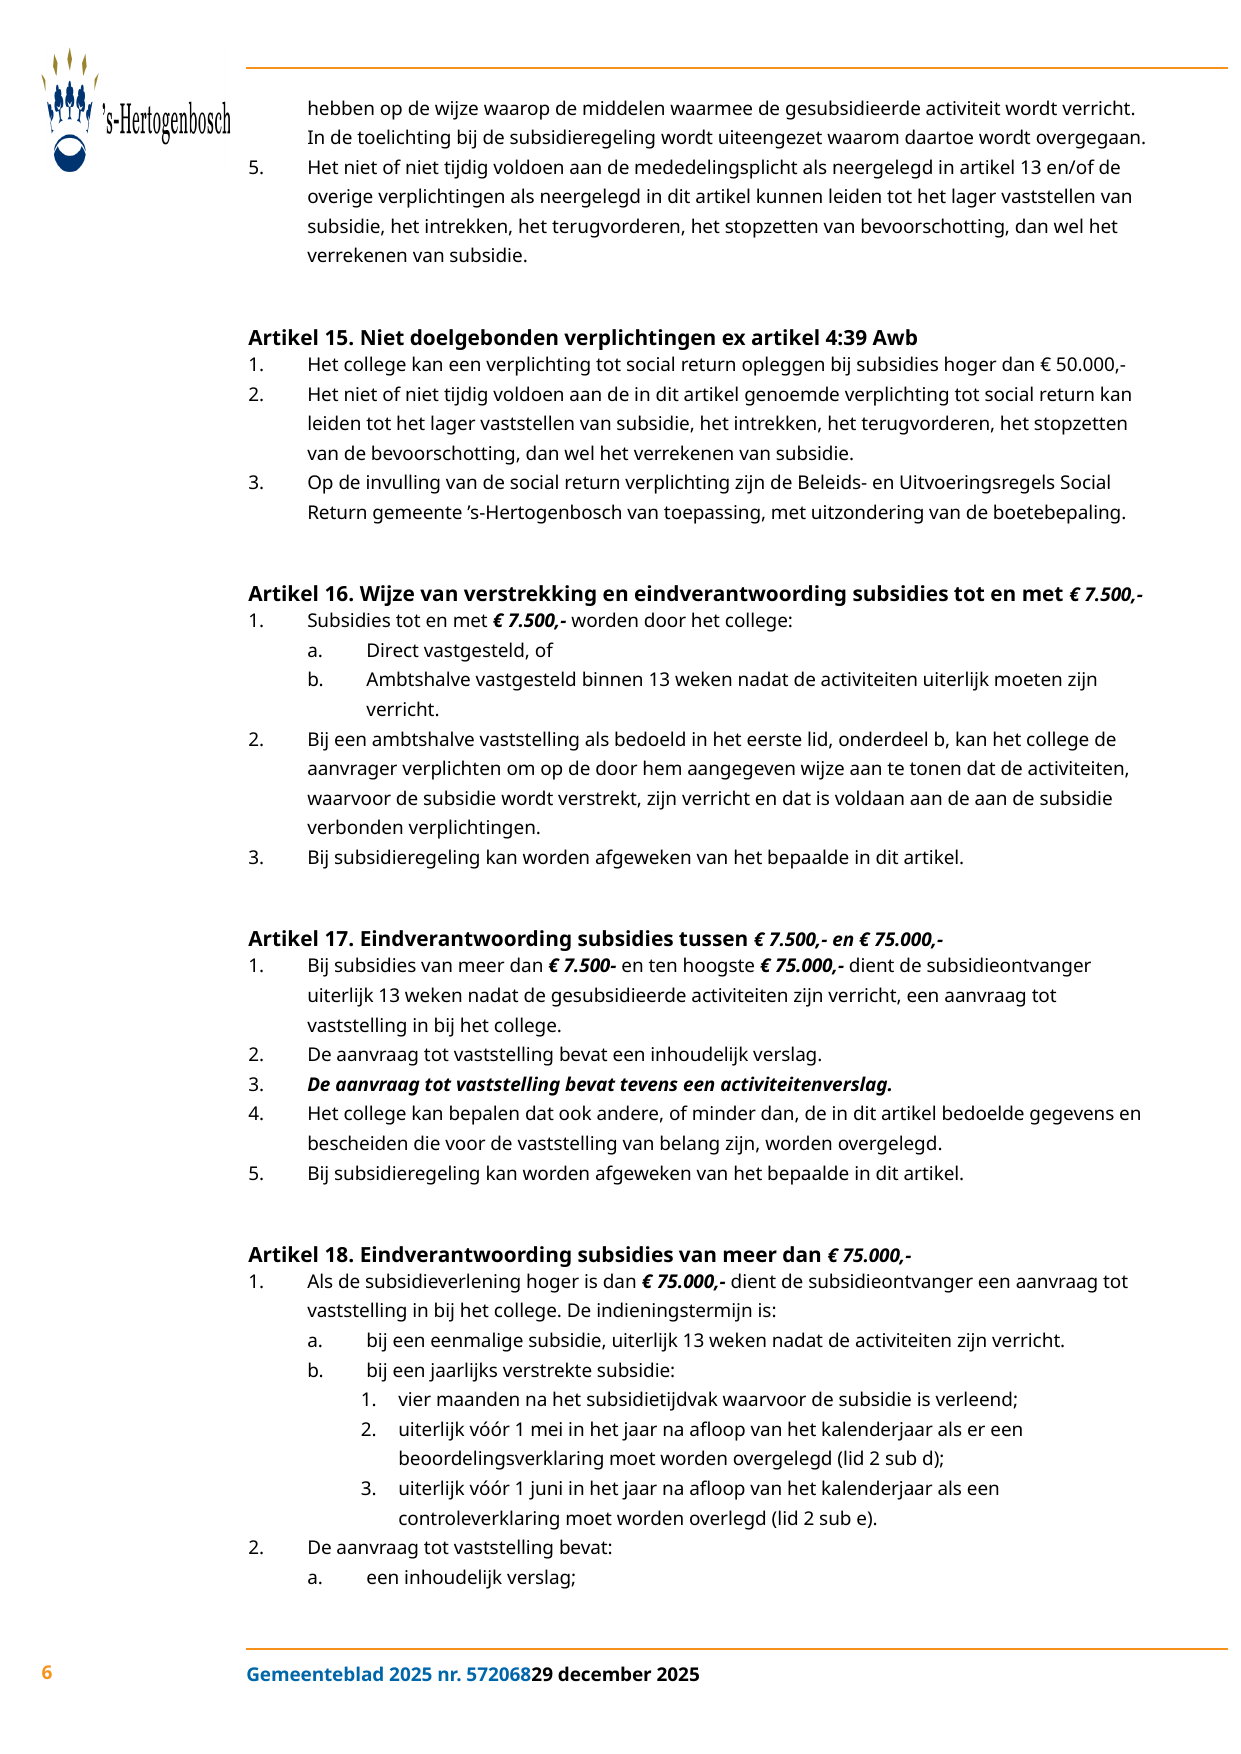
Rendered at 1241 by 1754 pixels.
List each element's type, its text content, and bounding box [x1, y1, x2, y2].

text Artikel 18. Eindverantwoording subsidies van meer dan € 75.000,- [248, 1240, 1152, 1268]
list De aanvraag tot vaststelling bevat tevens een activiteitenverslag. [248, 1071, 1152, 1097]
list Als de subsidieverlening hoger is dan € 75.000,- dient de subsidieontvanger een aanvraag tot vaststelling in bij het college. De indieningstermijn is: [248, 1268, 1152, 1323]
list Het niet of niet tijdig voldoen aan de in dit artikel genoemde verplichting tot social return kan leiden tot het lager vaststellen van subsidie, het intrekken, het terugvorderen, het stopzetten van de bevoorschotting, dan wel het verrekenen van subsidie. [248, 381, 1152, 466]
list Het college kan bepalen dat ook andere, of minder dan, de in dit artikel bedoelde gegevens en bescheiden die voor de vaststelling van belang zijn, worden overgelegd. [248, 1101, 1152, 1156]
text Artikel 17. Eindverantwoording subsidies tussen € 7.500,- en € 75.000,- [248, 924, 1152, 953]
list Bij subsidieregeling kan worden afgeweken van het bepaalde in dit artikel. [248, 844, 1152, 870]
list Ambtshalve vastgesteld binnen 13 weken nadat de activiteiten uiterlijk moeten zijn verricht. [307, 667, 1152, 722]
list uiterlijk vóór 1 mei in het jaar na afloop van het kalenderjaar als er een beoordelingsverklaring moet worden overgelegd (lid 2 sub d); [361, 1416, 1152, 1471]
list Op de invulling van de social return verplichting zijn de Beleids- en Uitvoeringsregels Social Return gemeente ’s-Hertogenbosch van toepassing, met uitzondering van de boetebepaling. [248, 469, 1152, 525]
list Het college kan een verplichting tot social return opleggen bij subsidies hoger dan € 50.000,- [248, 351, 1152, 377]
list hebben op de wijze waarop de middelen waarmee de gesubsidieerde activiteit wordt verricht. In de toelichting bij de subsidieregeling wordt uiteengezet waarom daartoe wordt overgegaan. [248, 95, 1152, 150]
list Subsidies tot en met € 7.500,- worden door het college: [248, 607, 1152, 633]
list Bij een ambtshalve vaststelling als bedoeld in het eerste lid, onderdeel b, kan het college de aanvrager verplichten om op de door hem aangegeven wijze aan te tonen dat de activiteiten, waarvoor de subsidie wordt verstrekt, zijn verricht en dat is voldaan aan de aan de subsidie verbonden verplichtingen. [248, 726, 1152, 840]
list Bij subsidies van meer dan € 7.500- en ten hoogste € 75.000,- dient de subsidieontvanger uiterlijk 13 weken nadat de gesubsidieerde activiteiten zijn verricht, een aanvraag tot vaststelling in bij het college. [248, 953, 1152, 1037]
list bij een jaarlijks verstrekte subsidie: [307, 1357, 1152, 1383]
list vier maanden na het subsidietijdvak waarvoor de subsidie is verleend; [361, 1386, 1152, 1412]
text Artikel 15. Niet doelgebonden verplichtingen ex artikel 4:39 Awb [248, 323, 1152, 351]
list Het niet of niet tijdig voldoen aan de mededelingsplicht als neergelegd in artikel 13 en/of de overige verplichtingen als neergelegd in dit artikel kunnen leiden tot het lager vaststellen van subsidie, het intrekken, het terugvorderen, het stopzetten van bevoorschotting, dan wel het verrekenen van subsidie. [248, 154, 1152, 268]
list De aanvraag tot vaststelling bevat een inhoudelijk verslag. [248, 1041, 1152, 1067]
list Bij subsidieregeling kan worden afgeweken van het bepaalde in dit artikel. [248, 1160, 1152, 1185]
text Artikel 16. Wijze van verstrekking en eindverantwoording subsidies tot en met € 7.500,- [248, 579, 1152, 607]
list uiterlijk vóór 1 juni in het jaar na afloop van het kalenderjaar als een controleverklaring moet worden overlegd (lid 2 sub e). [361, 1475, 1152, 1531]
list De aanvraag tot vaststelling bevat: [248, 1534, 1152, 1560]
list Direct vastgesteld, of [307, 637, 1152, 663]
list een inhoudelijk verslag; [307, 1564, 1152, 1590]
list bij een eenmalige subsidie, uiterlijk 13 weken nadat de activiteiten zijn verricht. [307, 1327, 1152, 1353]
picture [41, 47, 231, 172]
